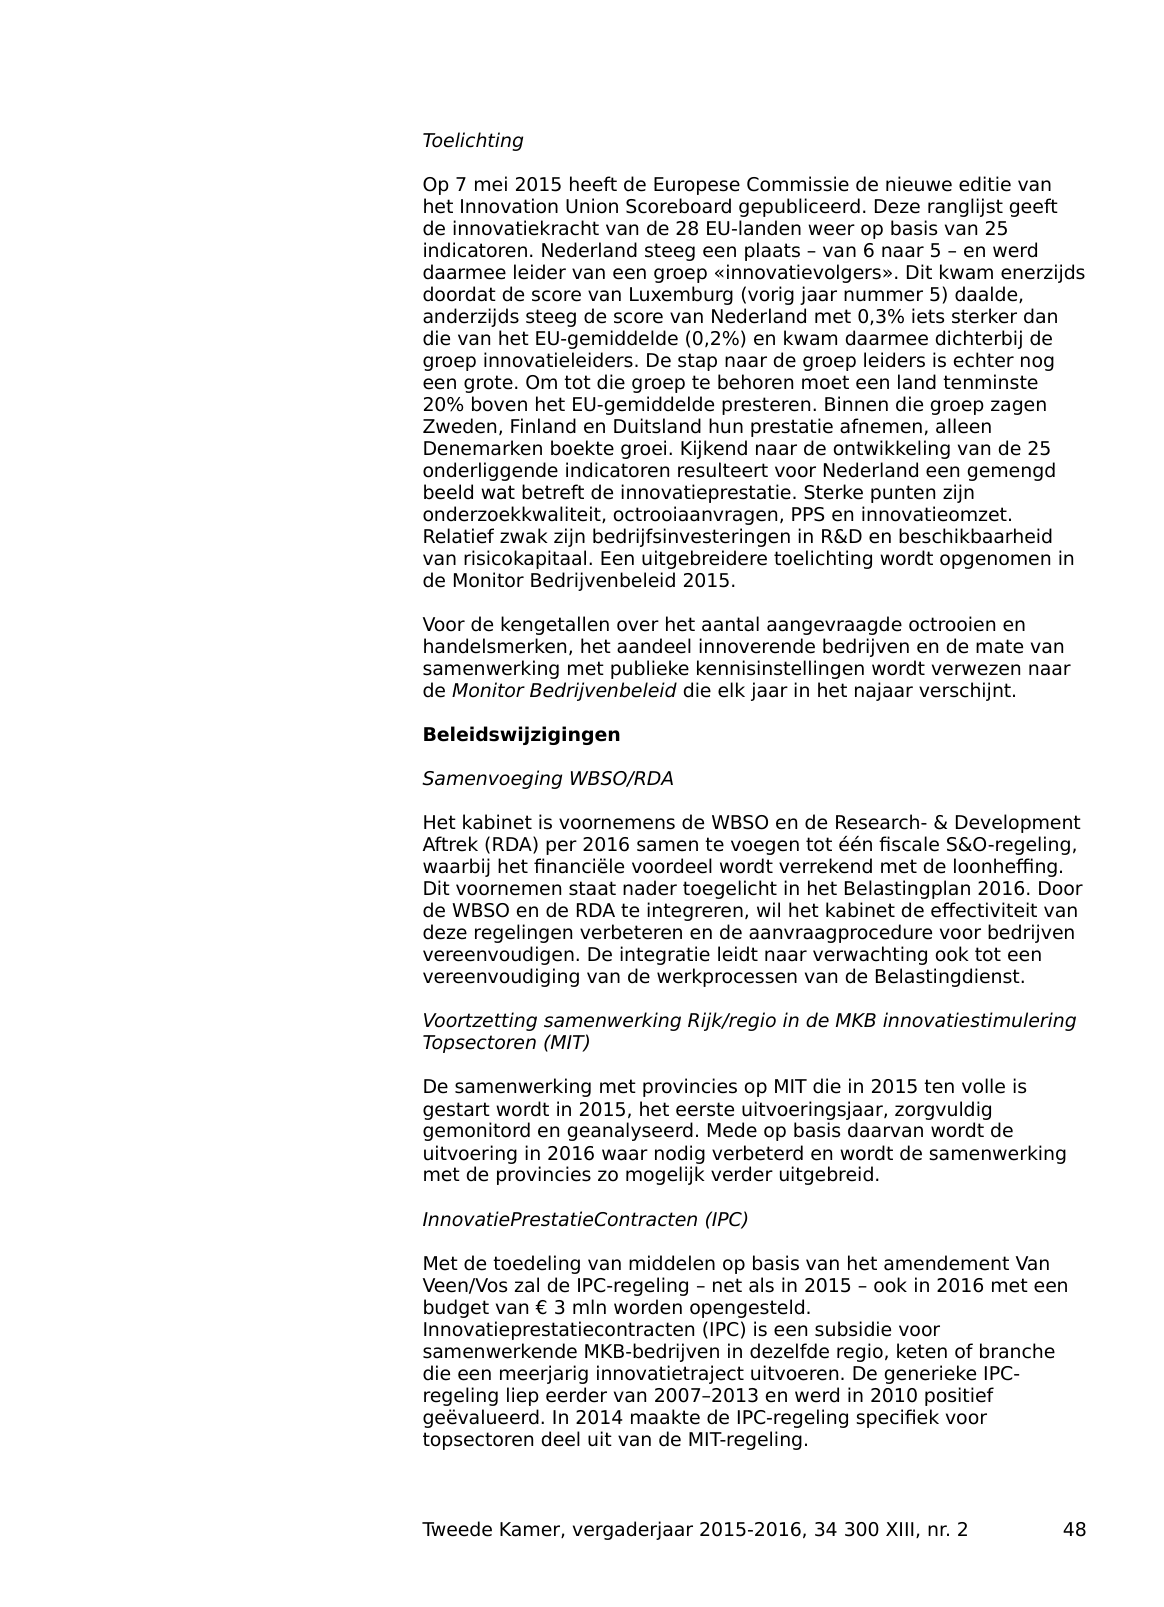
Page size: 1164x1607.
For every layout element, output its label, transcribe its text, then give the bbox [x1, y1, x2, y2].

text De samenwerking met provincies op MIT die in 2015 ten volle is gestart wordt in 2015, het eerste uitvoeringsjaar, zorgvuldig gemonitord en geanalyseerd. Mede op basis daarvan wordt de uitvoering in 2016 waar nodig verbeterd en wordt de samenwerking met de provincies zo mogelijk verder uitgebreid. [422, 1076, 1087, 1186]
text Op 7 mei 2015 heeft de Europese Commissie de nieuwe editie van het Innovation Union Scoreboard gepubliceerd. Deze ranglijst geeft de innovatiekracht van de 28 EU-landen weer op basis van 25 indicatoren. Nederland steeg een plaats – van 6 naar 5 – en werd daarmee leider van een groep «innovatievolgers». Dit kwam enerzijds doordat de score van Luxemburg (vorig jaar nummer 5) daalde, anderzijds steeg de score van Nederland met 0,3% iets sterker dan die van het EU-gemiddelde (0,2%) en kwam daarmee dichterbij de groep innovatieleiders. De stap naar de groep leiders is echter nog een grote. Om tot die groep te behoren moet een land tenminste 20% boven het EU-gemiddelde presteren. Binnen die groep zagen Zweden, Finland en Duitsland hun prestatie afnemen, alleen Denemarken boekte groei. Kijkend naar de ontwikkeling van de 25 onderliggende indicatoren resulteert voor Nederland een gemengd beeld wat betreft de innovatieprestatie. Sterke punten zijn onderzoekkwaliteit, octrooiaanvragen, PPS en innovatieomzet. Relatief zwak zijn bedrijfsinvesteringen in R&D en beschikbaarheid van risicokapitaal. Een uitgebreidere toelichting wordt opgenomen in de Monitor Bedrijvenbeleid 2015. [422, 174, 1087, 592]
subtitle Voortzetting samenwerking Rijk/regio in de MKB innovatiestimulering Topsectoren (MIT) [422, 1010, 1087, 1054]
subtitle Samenvoeging WBSO/RDA [422, 768, 1087, 790]
subtitle Toelichting [422, 130, 1087, 152]
text Het kabinet is voornemens de WBSO en de Research- & Development Aftrek (RDA) per 2016 samen te voegen tot één fiscale S&O-regeling, waarbij het financiële voordeel wordt verrekend met de loonheffing. Dit voornemen staat nader toegelicht in het Belastingplan 2016. Door de WBSO en de RDA te integreren, wil het kabinet de effectiviteit van deze regelingen verbeteren en de aanvraagprocedure voor bedrijven vereenvoudigen. De integratie leidt naar verwachting ook tot een vereenvoudiging van de werkprocessen van de Belastingdienst. [422, 812, 1087, 988]
subtitle InnovatiePrestatieContracten (IPC) [422, 1208, 1087, 1231]
text Met de toedeling van middelen op basis van het amendement Van Veen/Vos zal de IPC-regeling – net als in 2015 – ook in 2016 met een budget van € 3 mln worden opengesteld. Innovatieprestatiecontracten (IPC) is een subsidie voor samenwerkende MKB-bedrijven in dezelfde regio, keten of branche die een meerjarig innovatietraject uitvoeren. De generieke IPC-regeling liep eerder van 2007–2013 en werd in 2010 positief geëvalueerd. In 2014 maakte de IPC-regeling specifiek voor topsectoren deel uit van de MIT-regeling. [422, 1253, 1087, 1451]
text Voor de kengetallen over het aantal aangevraagde octrooien en handelsmerken, het aandeel innoverende bedrijven en de mate van samenwerking met publieke kennisinstellingen wordt verwezen naar de Monitor Bedrijvenbeleid die elk jaar in het najaar verschijnt. [422, 614, 1087, 702]
subtitle Beleidswijzigingen [422, 724, 1087, 746]
